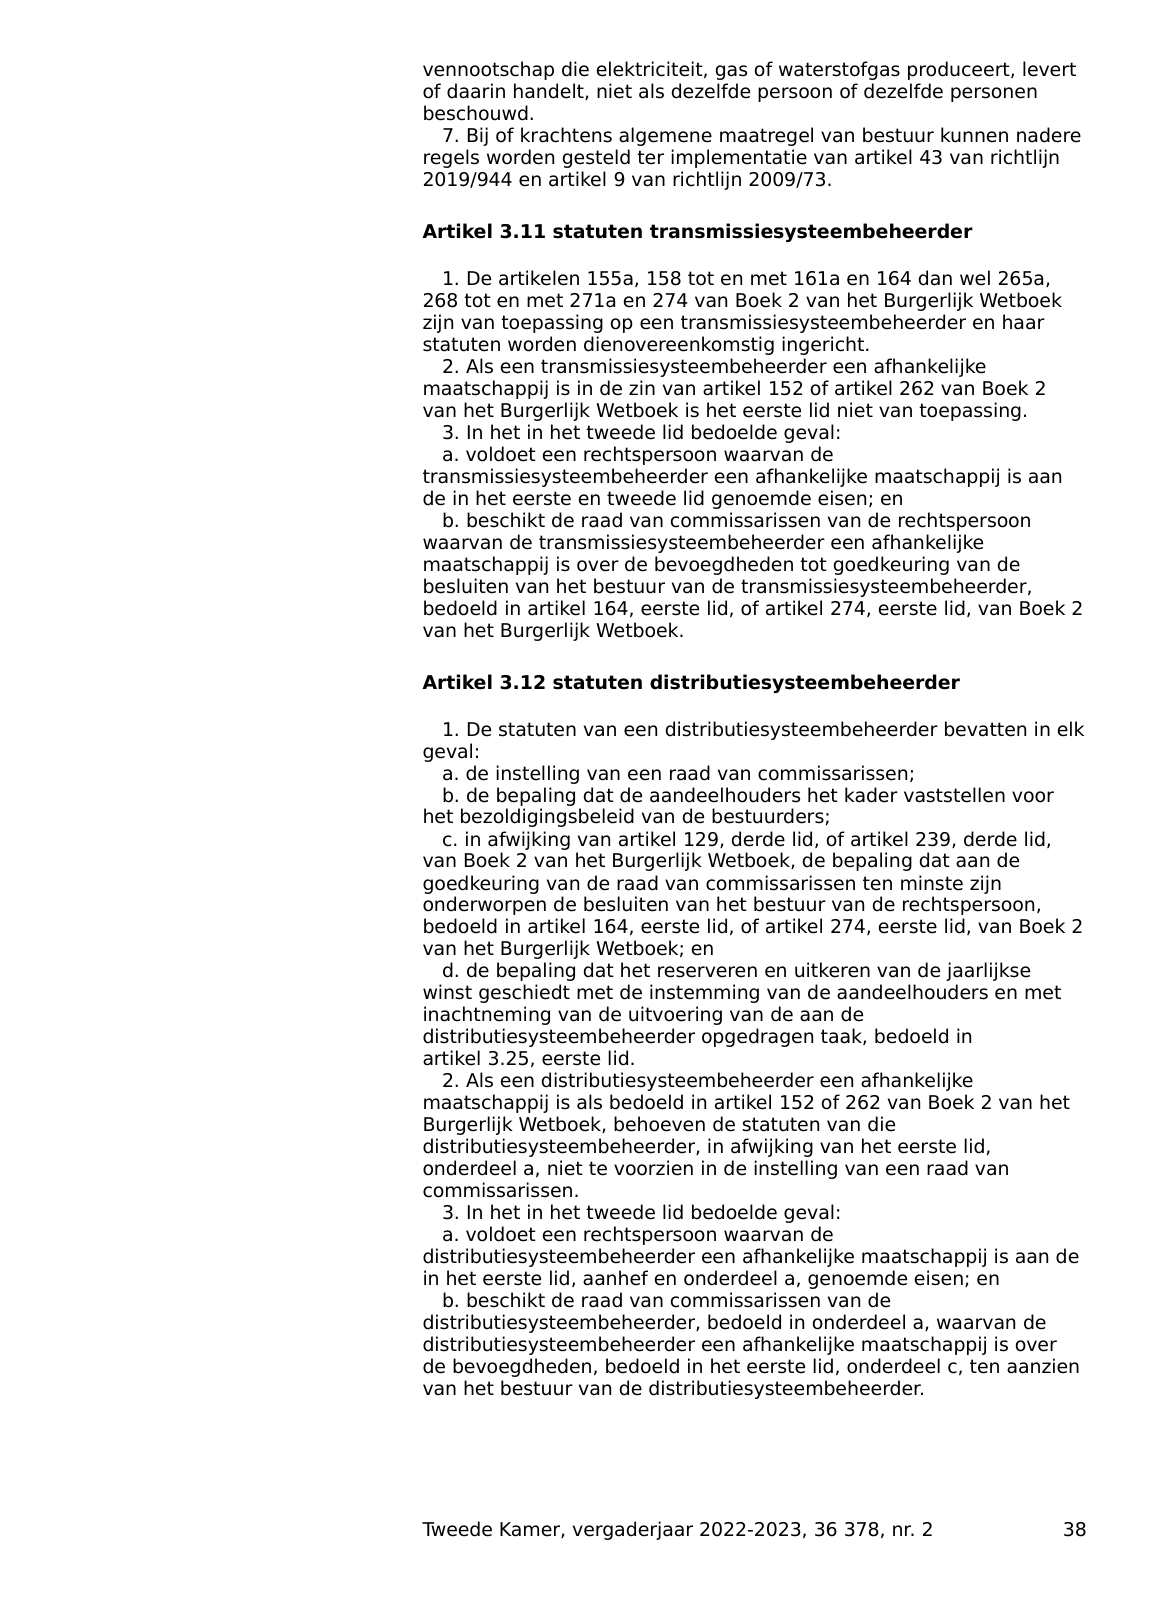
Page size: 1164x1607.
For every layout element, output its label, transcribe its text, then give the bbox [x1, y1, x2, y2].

text a. de instelling van een raad van commissarissen; [422, 762, 1087, 784]
text b. de bepaling dat de aandeelhouders het kader vaststellen voor het bezoldigingsbeleid van de bestuurders; [422, 784, 1087, 828]
text 3. In het in het tweede lid bedoelde geval: [422, 422, 1087, 444]
text 1. De statuten van een distributiesysteembeheerder bevatten in elk geval: [422, 718, 1087, 762]
text a. voldoet een rechtspersoon waarvan de transmissiesysteembeheerder een afhankelijke maatschappij is aan de in het eerste en tweede lid genoemde eisen; en [422, 444, 1087, 510]
text vennootschap die elektriciteit, gas of waterstofgas produceert, levert of daarin handelt, niet als dezelfde persoon of dezelfde personen beschouwd. [422, 59, 1087, 125]
subtitle Artikel 3.12 statuten distributiesysteembeheerder [422, 672, 1087, 693]
text 2. Als een transmissiesysteembeheerder een afhankelijke maatschappij is in de zin van artikel 152 of artikel 262 van Boek 2 van het Burgerlijk Wetboek is het eerste lid niet van toepassing. [422, 356, 1087, 422]
subtitle Artikel 3.11 statuten transmissiesysteembeheerder [422, 221, 1087, 243]
text b. beschikt de raad van commissarissen van de distributiesysteembeheerder, bedoeld in onderdeel a, waarvan de distributiesysteembeheerder een afhankelijke maatschappij is over de bevoegdheden, bedoeld in het eerste lid, onderdeel c, ten aanzien van het bestuur van de distributiesysteembeheerder. [422, 1290, 1087, 1400]
text b. beschikt de raad van commissarissen van de rechtspersoon waarvan de transmissiesysteembeheerder een afhankelijke maatschappij is over de bevoegdheden tot goedkeuring van de besluiten van het bestuur van de transmissiesysteembeheerder, bedoeld in artikel 164, eerste lid, of artikel 274, eerste lid, van Boek 2 van het Burgerlijk Wetboek. [422, 510, 1087, 642]
text 3. In het in het tweede lid bedoelde geval: [422, 1202, 1087, 1224]
text 2. Als een distributiesysteembeheerder een afhankelijke maatschappij is als bedoeld in artikel 152 of 262 van Boek 2 van het Burgerlijk Wetboek, behoeven de statuten van die distributiesysteembeheerder, in afwijking van het eerste lid, onderdeel a, niet te voorzien in de instelling van een raad van commissarissen. [422, 1070, 1087, 1202]
text 7. Bij of krachtens algemene maatregel van bestuur kunnen nadere regels worden gesteld ter implementatie van artikel 43 van richtlijn 2019/944 en artikel 9 van richtlijn 2009/73. [422, 125, 1087, 191]
text c. in afwijking van artikel 129, derde lid, of artikel 239, derde lid, van Boek 2 van het Burgerlijk Wetboek, de bepaling dat aan de goedkeuring van de raad van commissarissen ten minste zijn onderworpen de besluiten van het bestuur van de rechtspersoon, bedoeld in artikel 164, eerste lid, of artikel 274, eerste lid, van Boek 2 van het Burgerlijk Wetboek; en [422, 828, 1087, 960]
text 1. De artikelen 155a, 158 tot en met 161a en 164 dan wel 265a, 268 tot en met 271a en 274 van Boek 2 van het Burgerlijk Wetboek zijn van toepassing op een transmissiesysteembeheerder en haar statuten worden dienovereenkomstig ingericht. [422, 268, 1087, 356]
text d. de bepaling dat het reserveren en uitkeren van de jaarlijkse winst geschiedt met de instemming van de aandeelhouders en met inachtneming van de uitvoering van de aan de distributiesysteembeheerder opgedragen taak, bedoeld in artikel 3.25, eerste lid. [422, 960, 1087, 1070]
text a. voldoet een rechtspersoon waarvan de distributiesysteembeheerder een afhankelijke maatschappij is aan de in het eerste lid, aanhef en onderdeel a, genoemde eisen; en [422, 1224, 1087, 1290]
